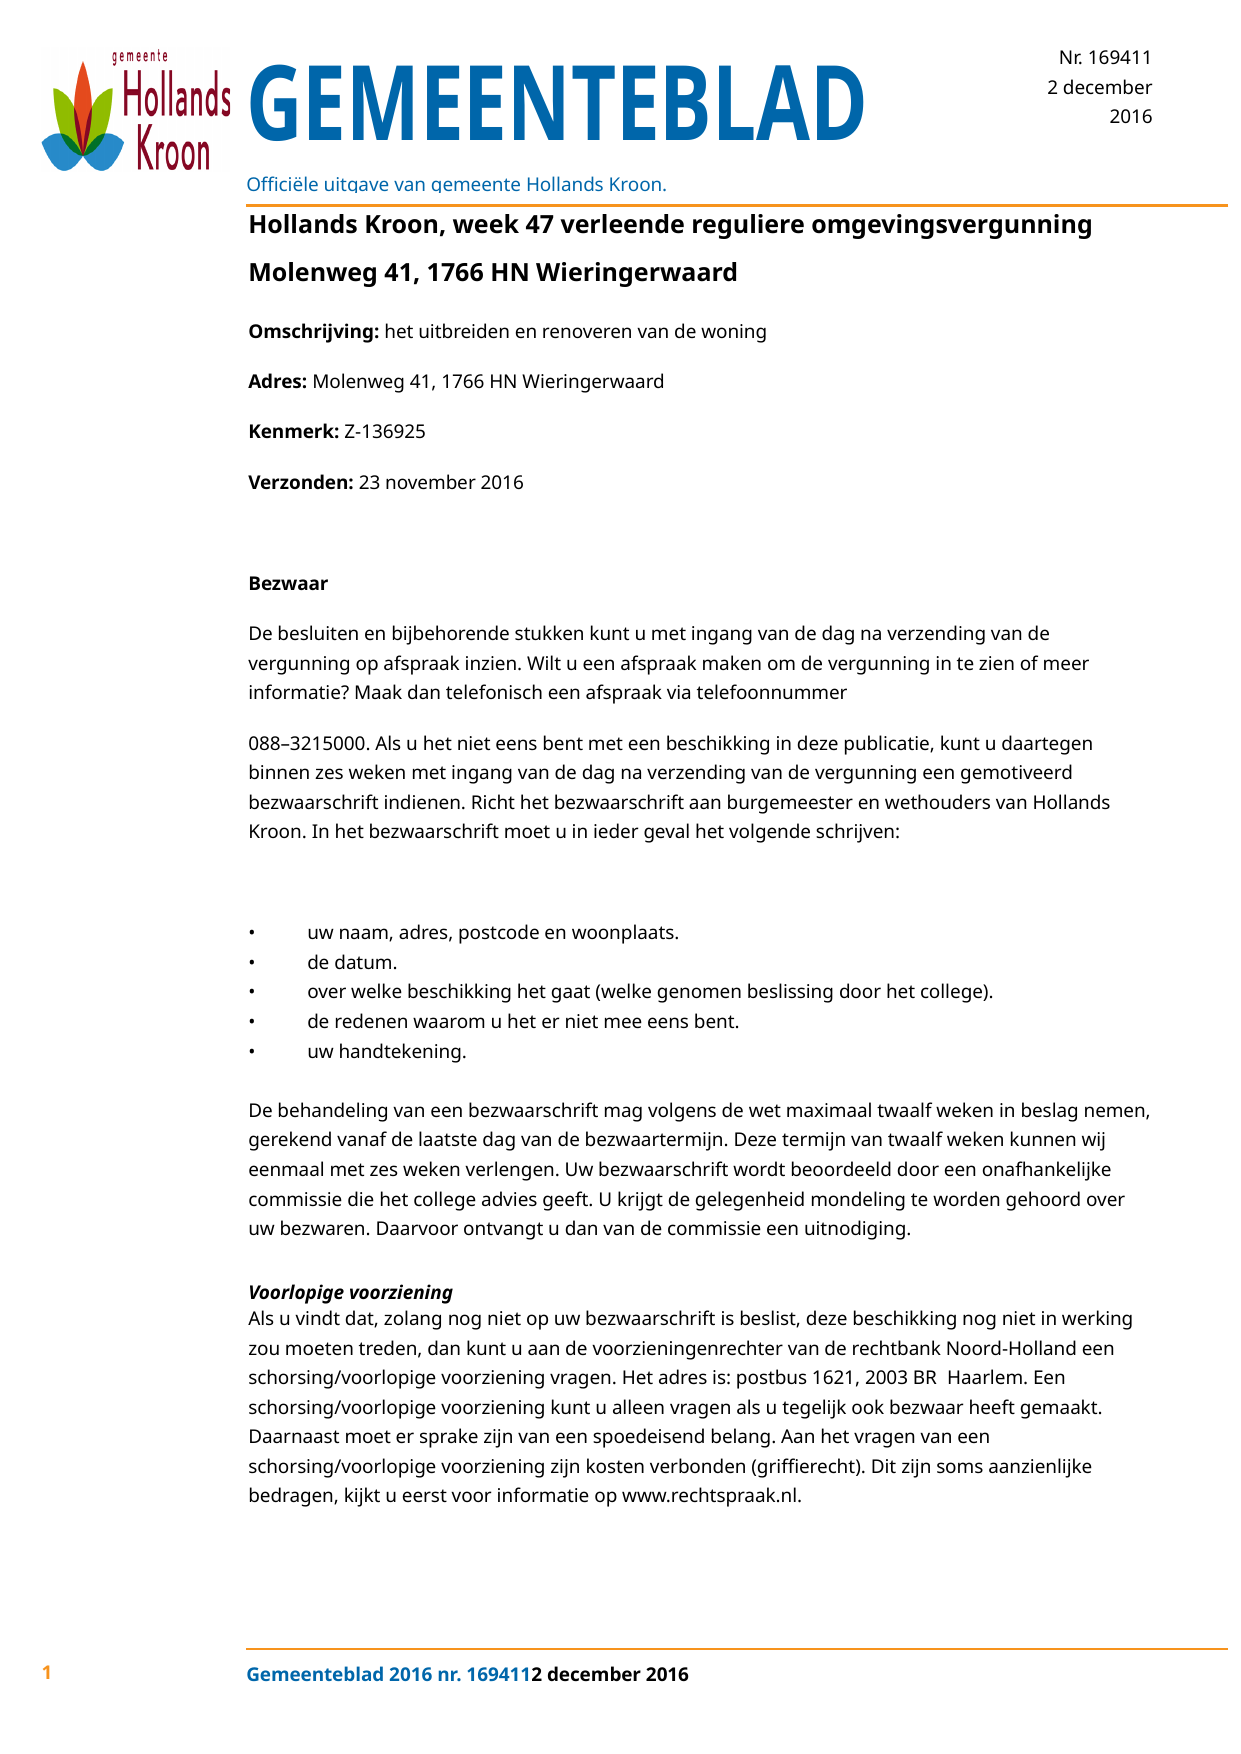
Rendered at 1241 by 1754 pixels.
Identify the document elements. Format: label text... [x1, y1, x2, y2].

text Als u vindt dat, zolang nog niet op uw bezwaarschrift is beslist, deze beschikking nog niet in werking zou moeten treden, dan kunt u aan de voorzieningenrechter van de rechtbank Noord-Holland een schorsing/voorlopige voorziening vragen. Het adres is: postbus 1621, 2003 BR Haarlem. Een schorsing/voorlopige voorziening kunt u alleen vragen als u tegelijk ook bezwaar heeft gemaakt. Daarnaast moet er sprake zijn van een spoedeisend belang. Aan het vragen van een schorsing/voorlopige voorziening zijn kosten verbonden (griffierecht). Dit zijn soms aanzienlijke bedragen, kijkt u eerst voor informatie op www.rechtspraak.nl. [248, 1305, 1152, 1508]
text Omschrijving: het uitbreiden en renoveren van de woning [248, 318, 1152, 344]
list de datum. [248, 949, 1152, 975]
list uw naam, adres, postcode en woonplaats. [248, 919, 1152, 945]
text Bezwaar [248, 570, 1152, 596]
text Verzonden: 23 november 2016 [248, 469, 1152, 495]
list over welke beschikking het gaat (welke genomen beslissing door het college). [248, 979, 1152, 1004]
text Hollands Kroon, week 47 verleende reguliere omgevingsvergunning Molenweg 41, 1766 HN Wieringerwaard [248, 207, 1152, 288]
text Adres: Molenweg 41, 1766 HN Wieringerwaard [248, 368, 1152, 394]
list uw handtekening. [248, 1038, 1152, 1064]
picture [41, 47, 231, 172]
list de redenen waarom u het er niet mee eens bent. [248, 1008, 1152, 1034]
text 088–3215000. Als u het niet eens bent met een beschikking in deze publicatie, kunt u daartegen binnen zes weken met ingang van de dag na verzending van de vergunning een gemotiveerd bezwaarschrift indienen. Richt het bezwaarschrift aan burgemeester en wethouders van Hollands Kroon. In het bezwaarschrift moet u in ieder geval het volgende schrijven: [248, 730, 1152, 844]
text Voorlopige voorziening [248, 1279, 1152, 1305]
text De besluiten en bijbehorende stukken kunt u met ingang van de dag na verzending van de vergunning op afspraak inzien. Wilt u een afspraak maken om de vergunning in te zien of meer informatie? Maak dan telefonisch een afspraak via telefoonnummer [248, 620, 1152, 705]
text De behandeling van een bezwaarschrift mag volgens de wet maximaal twaalf weken in beslag nemen, gerekend vanaf de laatste dag van de bezwaartermijn. Deze termijn van twaalf weken kunnen wij eenmaal met zes weken verlengen. Uw bezwaarschrift wordt beoordeeld door een onafhankelijke commissie die het college advies geeft. U krijgt de gelegenheid mondeling te worden gehoord over uw bezwaren. Daarvoor ontvangt u dan van de commissie een uitnodiging. [248, 1097, 1152, 1241]
text Kenmerk: Z-136925 [248, 419, 1152, 444]
